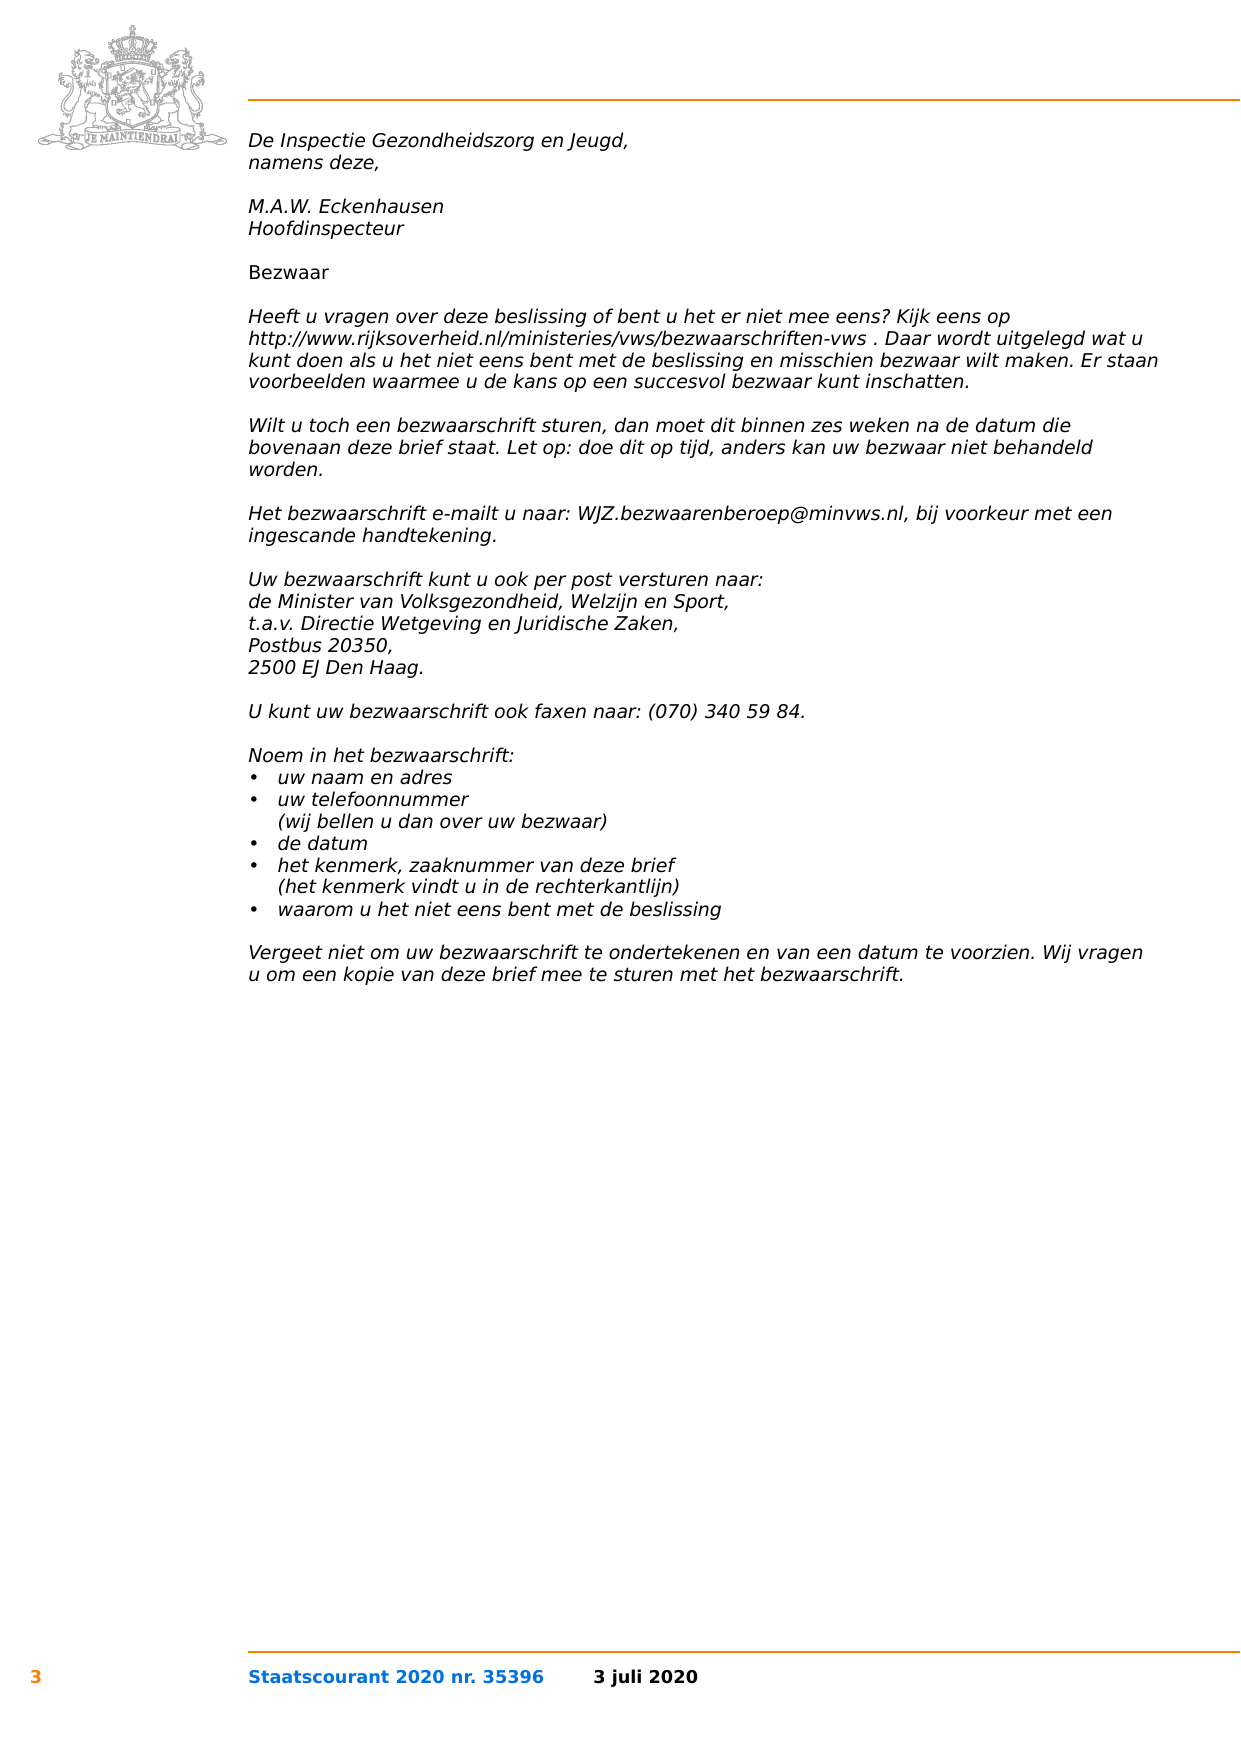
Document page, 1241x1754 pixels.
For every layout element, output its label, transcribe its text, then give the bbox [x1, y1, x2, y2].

text Bezwaar [248, 262, 1163, 284]
text Postbus 20350, [248, 635, 1163, 657]
text Vergeet niet om uw bezwaarschrift te ondertekenen en van een datum te voorzien. Wij vragen u om een kopie van deze brief mee te sturen met het bezwaarschrift. [248, 942, 1163, 986]
text 2500 EJ Den Haag. [248, 657, 1163, 679]
text U kunt uw bezwaarschrift ook faxen naar: (070) 340 59 84. [248, 701, 1163, 723]
text • uw naam en adres [248, 767, 1163, 788]
text Wilt u toch een bezwaarschrift sturen, dan moet dit binnen zes weken na de datum die bovenaan deze brief staat. Let op: doe dit op tijd, anders kan uw bezwaar niet behandeld worden. [248, 415, 1163, 481]
text Uw bezwaarschrift kunt u ook per post versturen naar: [248, 569, 1163, 591]
text Het bezwaarschrift e-mailt u naar: WJZ.bezwaarenberoep@minvws.nl, bij voorkeur met een ingescande handtekening. [248, 503, 1163, 547]
text • uw telefoonnummer [248, 788, 1163, 811]
text de Minister van Volksgezondheid, Welzijn en Sport, [248, 591, 1163, 613]
text Heeft u vragen over deze beslissing of bent u het er niet mee eens? Kijk eens op http://www.rijksoverheid.nl/ministeries/vws/bezwaarschriften-vws . Daar wordt uitgelegd wat u kunt doen als u het niet eens bent met de beslissing en misschien bezwaar wilt maken. Er staan voorbeelden waarmee u de kans op een succesvol bezwaar kunt inschatten. [248, 306, 1163, 393]
text t.a.v. Directie Wetgeving en Juridische Zaken, [248, 613, 1163, 635]
text Noem in het bezwaarschrift: [248, 744, 1163, 767]
picture [38, 25, 227, 150]
text • waarom u het niet eens bent met de beslissing [248, 898, 1163, 920]
text • het kenmerk, zaaknummer van deze brief [248, 854, 1163, 876]
text (het kenmerk vindt u in de rechterkantlijn) [277, 876, 1163, 898]
text • de datum [248, 832, 1163, 854]
text De Inspectie Gezondheidszorg en Jeugd, namens deze, M.A.W. Eckenhausen Hoofdinspecteur [248, 130, 1163, 240]
text (wij bellen u dan over uw bezwaar) [277, 811, 1163, 832]
